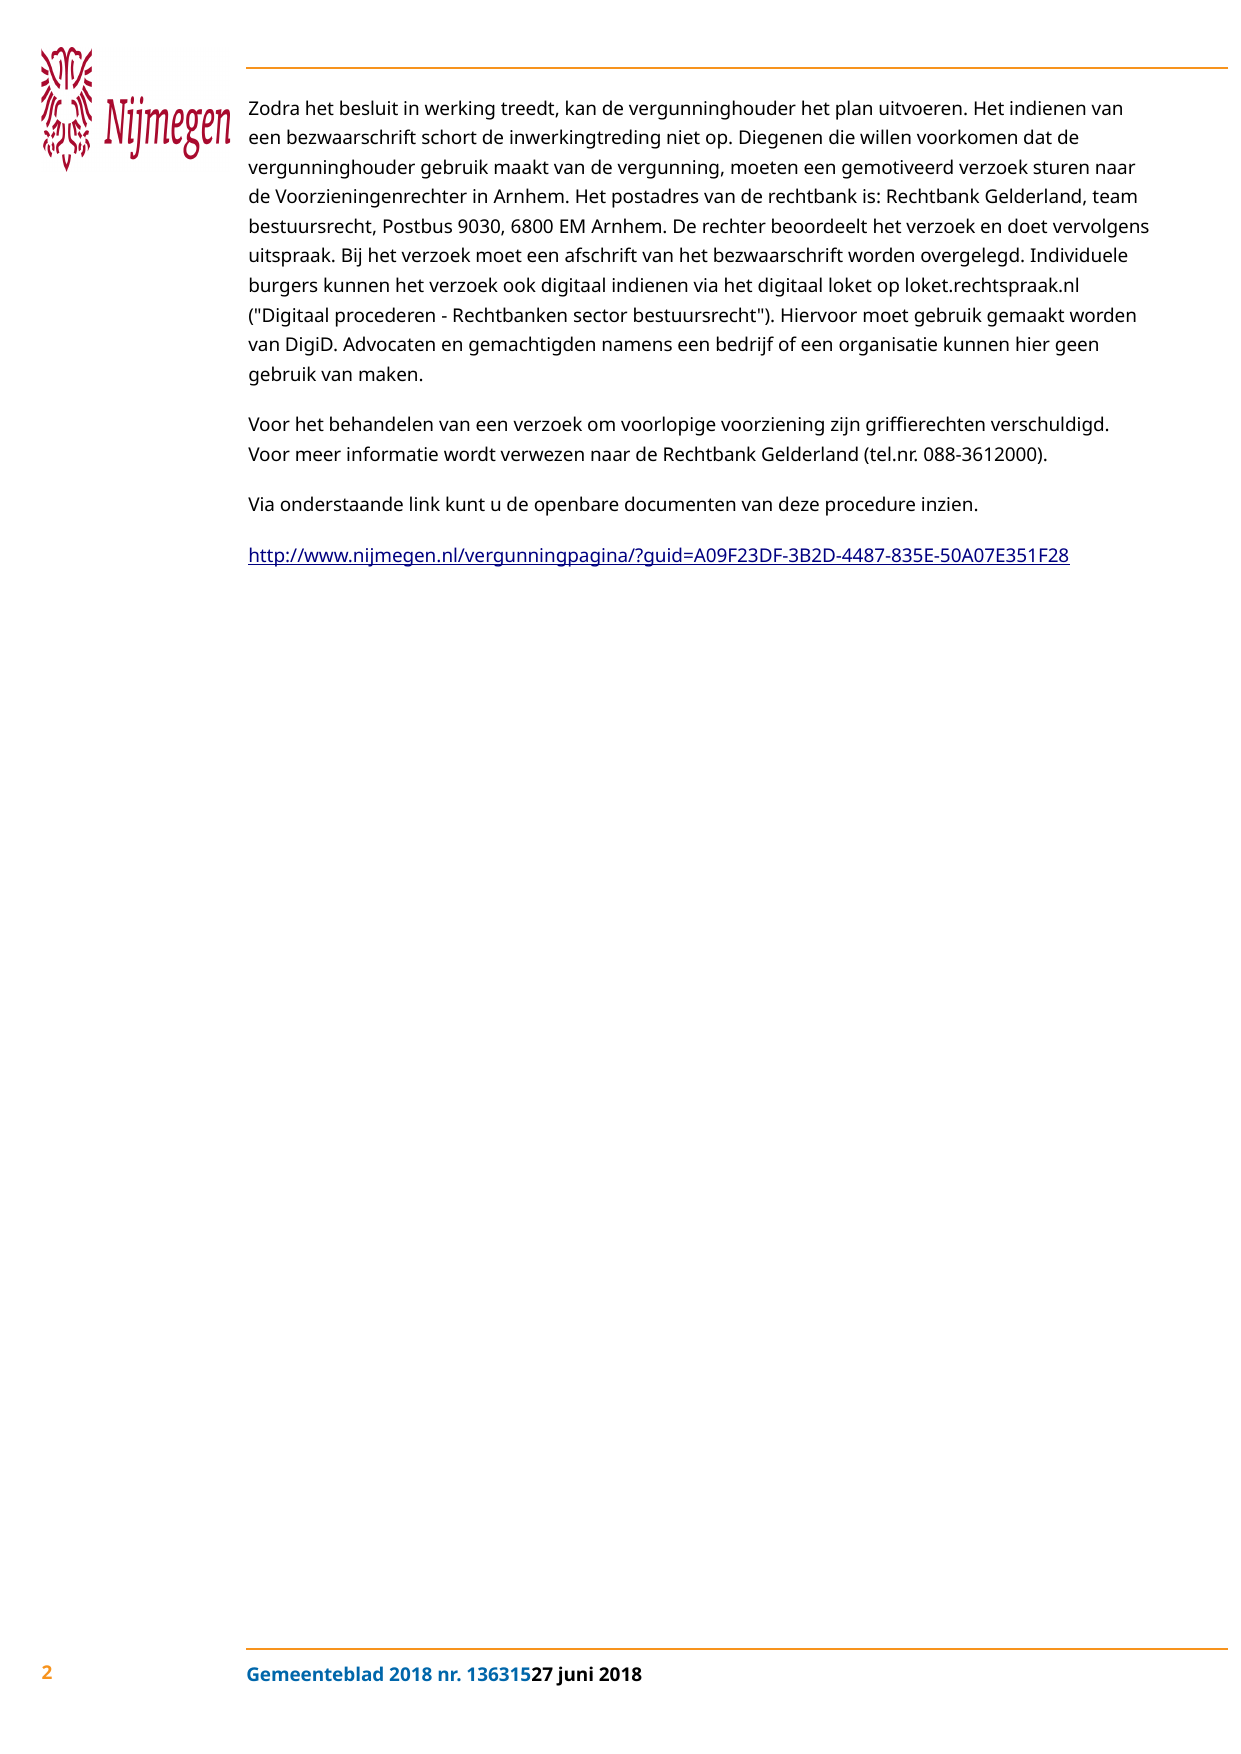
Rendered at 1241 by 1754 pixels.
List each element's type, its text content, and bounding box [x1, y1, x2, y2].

text http://www.nijmegen.nl/vergunningpagina/?guid=A09F23DF-3B2D-4487-835E-50A07E351F28 [248, 542, 1152, 568]
text Via onderstaande link kunt u de openbare documenten van deze procedure inzien. [248, 491, 1152, 517]
picture [41, 47, 231, 172]
text Voor het behandelen van een verzoek om voorlopige voorziening zijn griffierechten verschuldigd. Voor meer informatie wordt verwezen naar de Rechtbank Gelderland (tel.nr. 088-3612000). [248, 411, 1152, 467]
text Zodra het besluit in werking treedt, kan de vergunninghouder het plan uitvoeren. Het indienen van een bezwaarschrift schort de inwerkingtreding niet op. Diegenen die willen voorkomen dat de vergunninghouder gebruik maakt van de vergunning, moeten een gemotiveerd verzoek sturen naar de Voorzieningenrechter in Arnhem. Het postadres van de rechtbank is: Rechtbank Gelderland, team bestuursrecht, Postbus 9030, 6800 EM Arnhem. De rechter beoordeelt het verzoek en doet vervolgens uitspraak. Bij het verzoek moet een afschrift van het bezwaarschrift worden overgelegd. Individuele burgers kunnen het verzoek ook digitaal indienen via het digitaal loket op loket.rechtspraak.nl ("Digitaal procederen - Rechtbanken sector bestuursrecht"). Hiervoor moet gebruik gemaakt worden van DigiD. Advocaten en gemachtigden namens een bedrijf of een organisatie kunnen hier geen gebruik van maken. [248, 95, 1152, 387]
